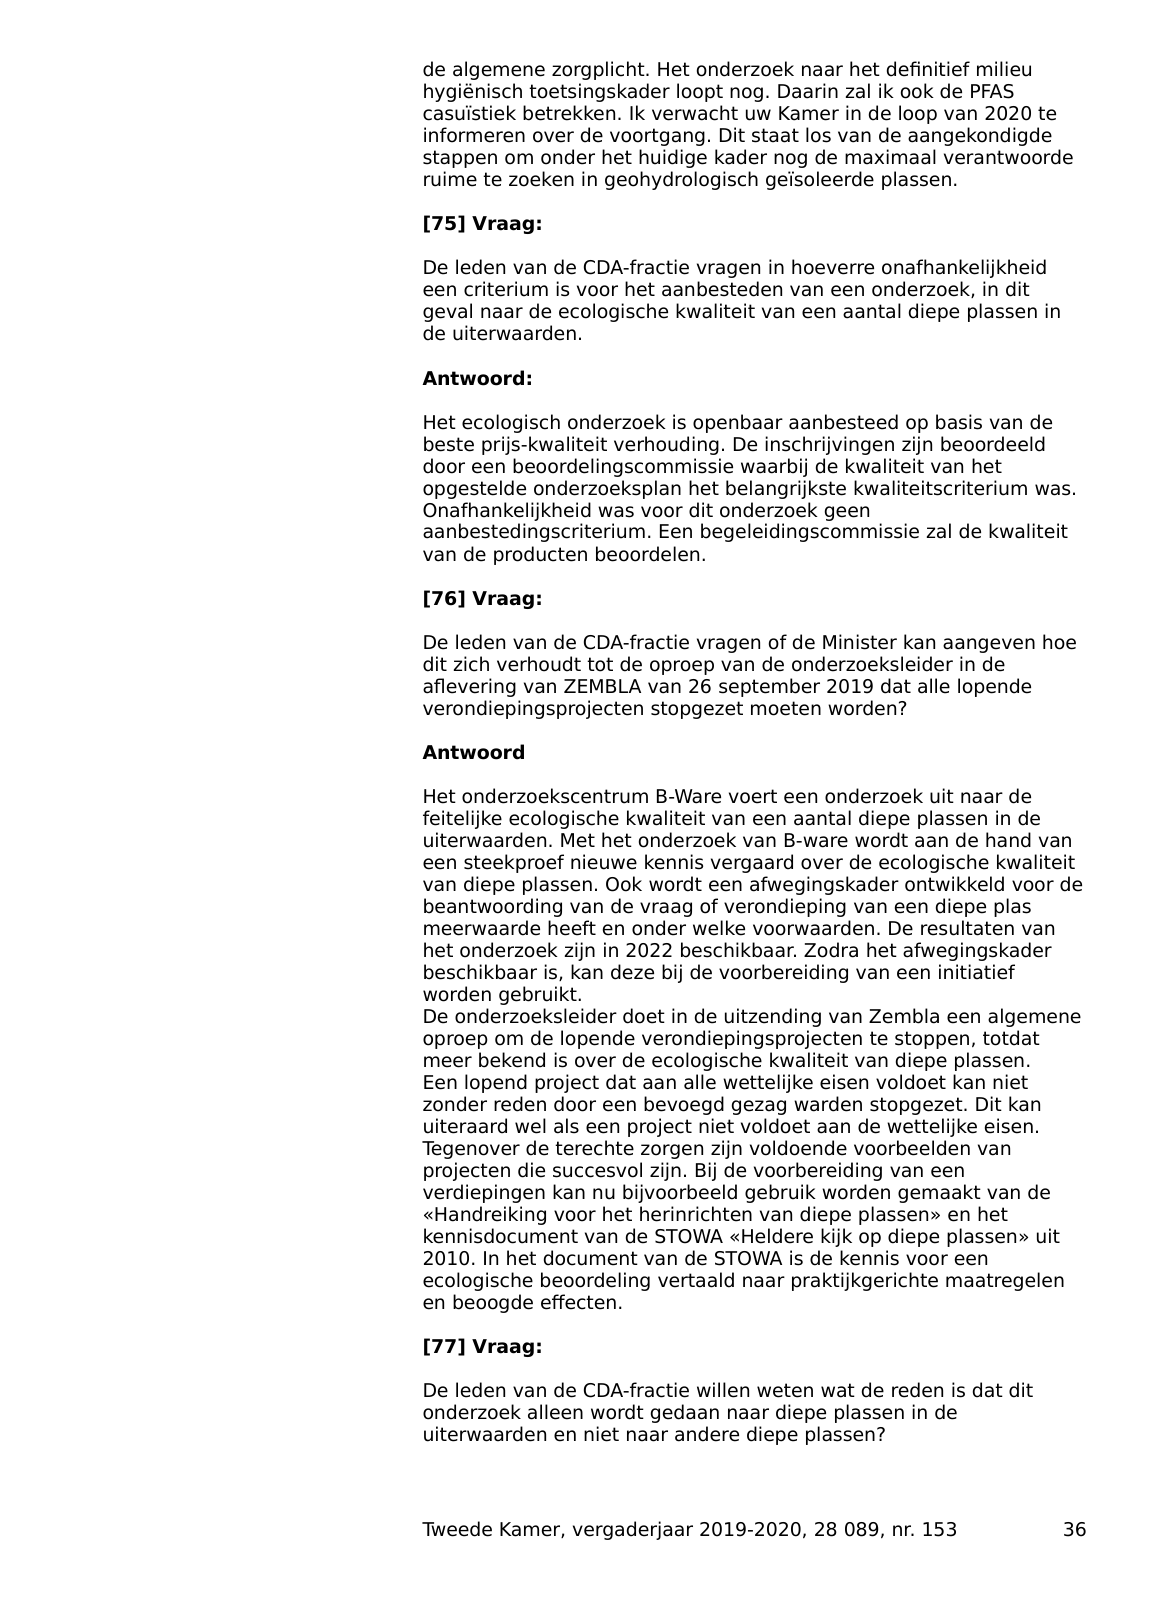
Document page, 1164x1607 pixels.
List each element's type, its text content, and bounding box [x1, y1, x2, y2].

subtitle [77] Vraag: [422, 1336, 1087, 1358]
text Het onderzoekscentrum B-Ware voert een onderzoek uit naar de feitelijke ecologische kwaliteit van een aantal diepe plassen in de uiterwaarden. Met het onderzoek van B-ware wordt aan de hand van een steekproef nieuwe kennis vergaard over de ecologische kwaliteit van diepe plassen. Ook wordt een afwegingskader ontwikkeld voor de beantwoording van de vraag of verondieping van een diepe plas meerwaarde heeft en onder welke voorwaarden. De resultaten van het onderzoek zijn in 2022 beschikbaar. Zodra het afwegingskader beschikbaar is, kan deze bij de voorbereiding van een initiatief worden gebruikt. [422, 786, 1087, 1006]
text De leden van de CDA-fractie vragen of de Minister kan aangeven hoe dit zich verhoudt tot de oproep van de onderzoeksleider in de aflevering van ZEMBLA van 26 september 2019 dat alle lopende verondiepingsprojecten stopgezet moeten worden? [422, 632, 1087, 720]
subtitle [75] Vraag: [422, 213, 1087, 235]
text de algemene zorgplicht. Het onderzoek naar het definitief milieu hygiënisch toetsingskader loopt nog. Daarin zal ik ook de PFAS casuïstiek betrekken. Ik verwacht uw Kamer in de loop van 2020 te informeren over de voortgang. Dit staat los van de aangekondigde stappen om onder het huidige kader nog de maximaal verantwoorde ruime te zoeken in geohydrologisch geïsoleerde plassen. [422, 59, 1087, 191]
text De leden van de CDA-fractie vragen in hoeverre onafhankelijkheid een criterium is voor het aanbesteden van een onderzoek, in dit geval naar de ecologische kwaliteit van een aantal diepe plassen in de uiterwaarden. [422, 257, 1087, 345]
text Het ecologisch onderzoek is openbaar aanbesteed op basis van de beste prijs-kwaliteit verhouding. De inschrijvingen zijn beoordeeld door een beoordelingscommissie waarbij de kwaliteit van het opgestelde onderzoeksplan het belangrijkste kwaliteitscriterium was. Onafhankelijkheid was voor dit onderzoek geen aanbestedingscriterium. Een begeleidingscommissie zal de kwaliteit van de producten beoordelen. [422, 412, 1087, 565]
text Tegenover de terechte zorgen zijn voldoende voorbeelden van projecten die succesvol zijn. Bij de voorbereiding van een verdiepingen kan nu bijvoorbeeld gebruik worden gemaakt van de «Handreiking voor het herinrichten van diepe plassen» en het kennisdocument van de STOWA «Heldere kijk op diepe plassen» uit 2010. In het document van de STOWA is de kennis voor een ecologische beoordeling vertaald naar praktijkgerichte maatregelen en beoogde effecten. [422, 1138, 1087, 1313]
text De leden van de CDA-fractie willen weten wat de reden is dat dit onderzoek alleen wordt gedaan naar diepe plassen in de uiterwaarden en niet naar andere diepe plassen? [422, 1380, 1087, 1446]
subtitle [76] Vraag: [422, 588, 1087, 609]
text De onderzoeksleider doet in de uitzending van Zembla een algemene oproep om de lopende verondiepingsprojecten te stoppen, totdat meer bekend is over de ecologische kwaliteit van diepe plassen. [422, 1006, 1087, 1072]
subtitle Antwoord: [422, 367, 1087, 389]
text Een lopend project dat aan alle wettelijke eisen voldoet kan niet zonder reden door een bevoegd gezag warden stopgezet. Dit kan uiteraard wel als een project niet voldoet aan de wettelijke eisen. [422, 1072, 1087, 1138]
subtitle Antwoord [422, 742, 1087, 764]
